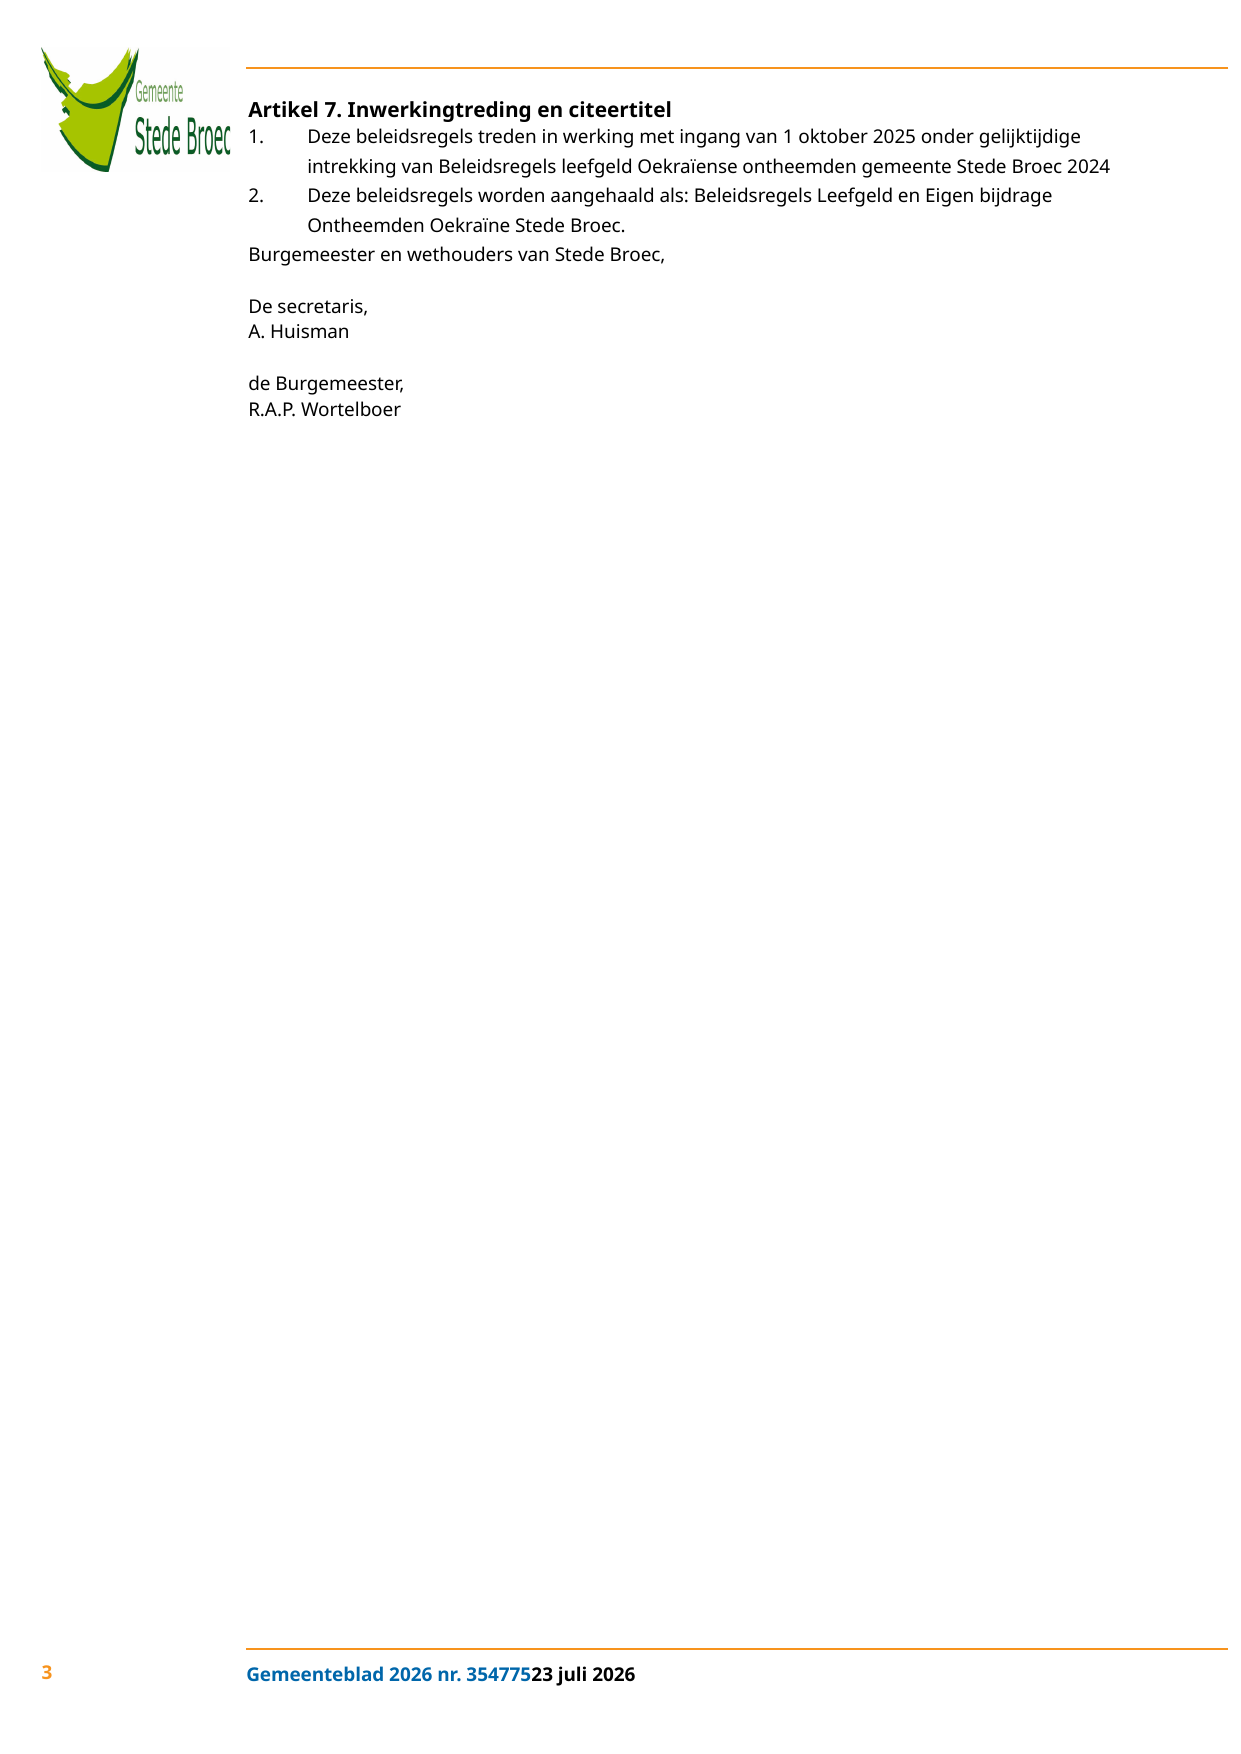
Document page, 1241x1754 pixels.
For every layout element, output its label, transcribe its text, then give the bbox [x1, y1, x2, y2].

picture [41, 47, 231, 172]
list Deze beleidsregels treden in werking met ingang van 1 oktober 2025 onder gelijktijdige intrekking van Beleidsregels leefgeld Oekraïense ontheemden gemeente Stede Broec 2024 [248, 123, 1152, 178]
text A. Huisman [248, 319, 1152, 344]
text De secretaris, [248, 293, 1152, 319]
text R.A.P. Wortelboer [248, 396, 1152, 422]
text de Burgemeester, [248, 370, 1152, 396]
list Deze beleidsregels worden aangehaald als: Beleidsregels Leefgeld en Eigen bijdrage Ontheemden Oekraïne Stede Broec. [248, 182, 1152, 238]
text Burgemeester en wethouders van Stede Broec, [248, 242, 1152, 267]
text Artikel 7. Inwerkingtreding en citeertitel [248, 95, 1152, 123]
